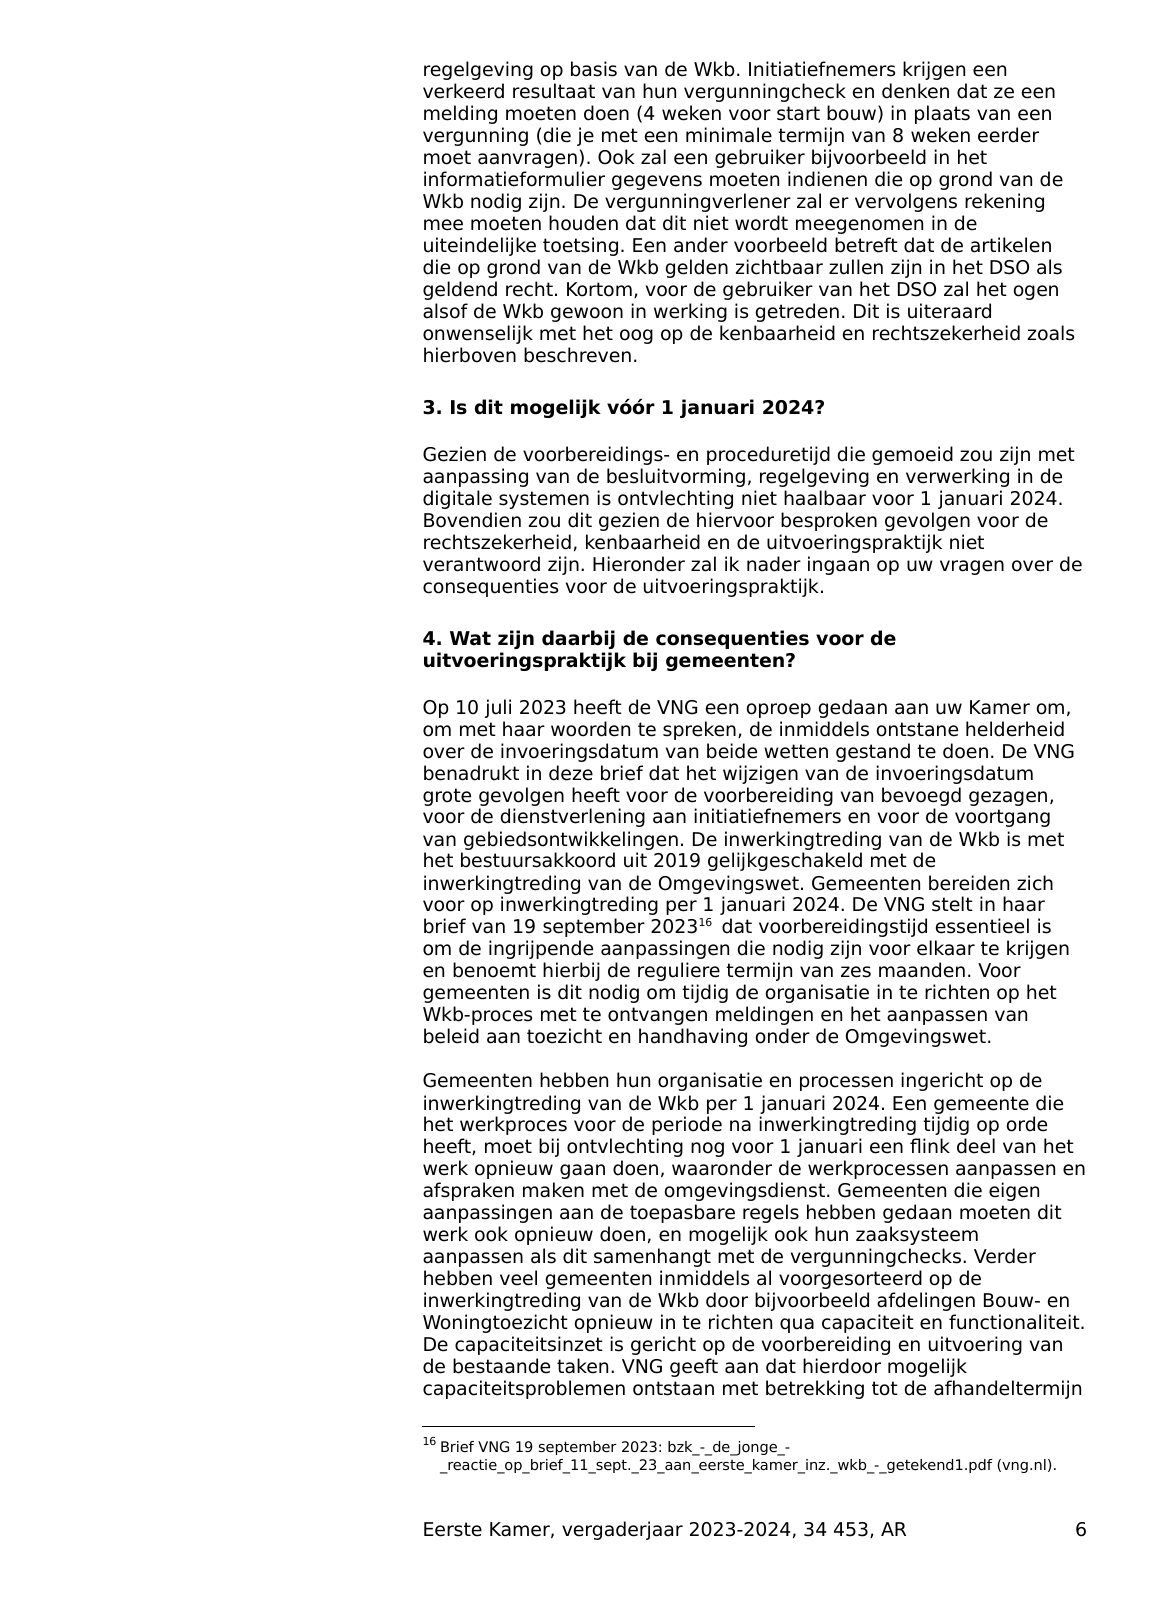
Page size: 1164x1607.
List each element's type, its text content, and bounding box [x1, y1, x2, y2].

text regelgeving op basis van de Wkb. Initiatiefnemers krijgen een verkeerd resultaat van hun vergunningcheck en denken dat ze een melding moeten doen (4 weken voor start bouw) in plaats van een vergunning (die je met een minimale termijn van 8 weken eerder moet aanvragen). Ook zal een gebruiker bijvoorbeeld in het informatieformulier gegevens moeten indienen die op grond van de Wkb nodig zijn. De vergunningverlener zal er vervolgens rekening mee moeten houden dat dit niet wordt meegenomen in de uiteindelijke toetsing. Een ander voorbeeld betreft dat de artikelen die op grond van de Wkb gelden zichtbaar zullen zijn in het DSO als geldend recht. Kortom, voor de gebruiker van het DSO zal het ogen alsof de Wkb gewoon in werking is getreden. Dit is uiteraard onwenselijk met het oog op de kenbaarheid en rechtszekerheid zoals hierboven beschreven. [422, 59, 1087, 367]
subtitle 4. Wat zijn daarbij de consequenties voor de uitvoeringspraktijk bij gemeenten? [422, 628, 1087, 672]
subtitle 3. Is dit mogelijk vóór 1 januari 2024? [422, 397, 1087, 419]
text Gezien de voorbereidings- en proceduretijd die gemoeid zou zijn met aanpassing van de besluitvorming, regelgeving en verwerking in de digitale systemen is ontvlechting niet haalbaar voor 1 januari 2024. Bovendien zou dit gezien de hiervoor besproken gevolgen voor de rechtszekerheid, kenbaarheid en de uitvoeringspraktijk niet verantwoord zijn. Hieronder zal ik nader ingaan op uw vragen over de consequenties voor de uitvoeringspraktijk. [422, 444, 1087, 598]
text Op 10 juli 2023 heeft de VNG een oproep gedaan aan uw Kamer om, om met haar woorden te spreken, de inmiddels ontstane helderheid over de invoeringsdatum van beide wetten gestand te doen. De VNG benadrukt in deze brief dat het wijzigen van de invoeringsdatum grote gevolgen heeft voor de voorbereiding van bevoegd gezagen, voor de dienstverlening aan initiatiefnemers en voor de voortgang van gebiedsontwikkelingen. De inwerkingtreding van de Wkb is met het bestuursakkoord uit 2019 gelijkgeschakeld met de inwerkingtreding van de Omgevingswet. Gemeenten bereiden zich voor op inwerkingtreding per 1 januari 2024. De VNG stelt in haar brief van 19 september 2023 dat voorbereidingstijd essentieel is om de ingrijpende aanpassingen die nodig zijn voor elkaar te krijgen en benoemt hierbij de reguliere termijn van zes maanden. Voor gemeenten is dit nodig om tijdig de organisatie in te richten op het Wkb-proces met te ontvangen meldingen en het aanpassen van beleid aan toezicht en handhaving onder de Omgevingswet. [422, 697, 1087, 1048]
text Gemeenten hebben hun organisatie en processen ingericht op de inwerkingtreding van de Wkb per 1 januari 2024. Een gemeente die het werkproces voor de periode na inwerkingtreding tijdig op orde heeft, moet bij ontvlechting nog voor 1 januari een flink deel van het werk opnieuw gaan doen, waaronder de werkprocessen aanpassen en afspraken maken met de omgevingsdienst. Gemeenten die eigen aanpassingen aan de toepasbare regels hebben gedaan moeten dit werk ook opnieuw doen, en mogelijk ook hun zaaksysteem aanpassen als dit samenhangt met de vergunningchecks. Verder hebben veel gemeenten inmiddels al voorgesorteerd op de inwerkingtreding van de Wkb door bijvoorbeeld afdelingen Bouw- en Woningtoezicht opnieuw in te richten qua capaciteit en functionaliteit. De capaciteitsinzet is gericht op de voorbereiding en uitvoering van de bestaande taken. VNG geeft aan dat hierdoor mogelijk capaciteitsproblemen ontstaan met betrekking tot de afhandeltermijn [422, 1070, 1087, 1400]
text Brief VNG 19 september 2023: bzk_-_de_jonge_-_reactie_op_brief_11_sept._23_aan_eerste_kamer_inz._wkb_-_getekend1.pdf (vng.nl). [422, 1435, 1087, 1474]
